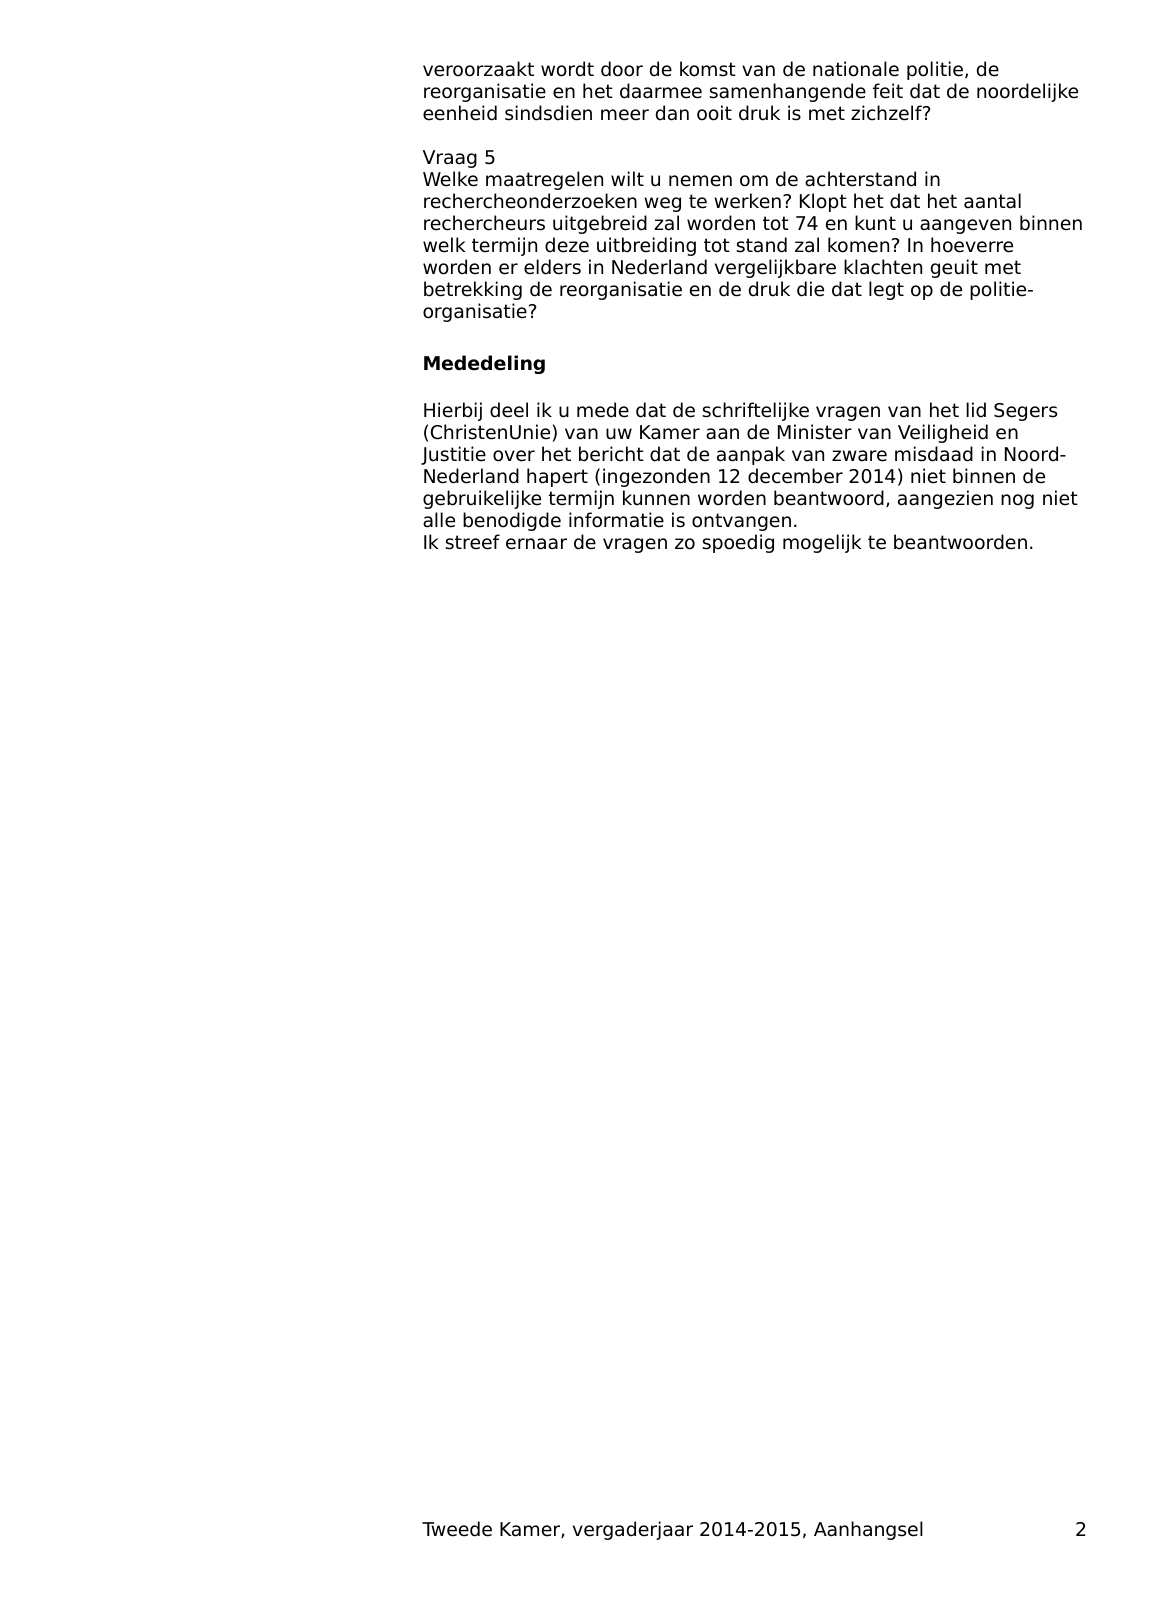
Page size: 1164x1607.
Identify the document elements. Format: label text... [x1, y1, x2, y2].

text veroorzaakt wordt door de komst van de nationale politie, de reorganisatie en het daarmee samenhangende feit dat de noordelijke eenheid sindsdien meer dan ooit druk is met zichzelf? [422, 59, 1087, 125]
text Vraag 5 [422, 147, 1087, 169]
subtitle Mededeling [422, 353, 1087, 375]
text Welke maatregelen wilt u nemen om de achterstand in rechercheonderzoeken weg te werken? Klopt het dat het aantal rechercheurs uitgebreid zal worden tot 74 en kunt u aangeven binnen welk termijn deze uitbreiding tot stand zal komen? In hoeverre worden er elders in Nederland vergelijkbare klachten geuit met betrekking de reorganisatie en de druk die dat legt op de politie-organisatie? [422, 169, 1087, 323]
text Hierbij deel ik u mede dat de schriftelijke vragen van het lid Segers (ChristenUnie) van uw Kamer aan de Minister van Veiligheid en Justitie over het bericht dat de aanpak van zware misdaad in Noord-Nederland hapert (ingezonden 12 december 2014) niet binnen de gebruikelijke termijn kunnen worden beantwoord, aangezien nog niet alle benodigde informatie is ontvangen. [422, 400, 1087, 532]
text Ik streef ernaar de vragen zo spoedig mogelijk te beantwoorden. [422, 532, 1087, 554]
